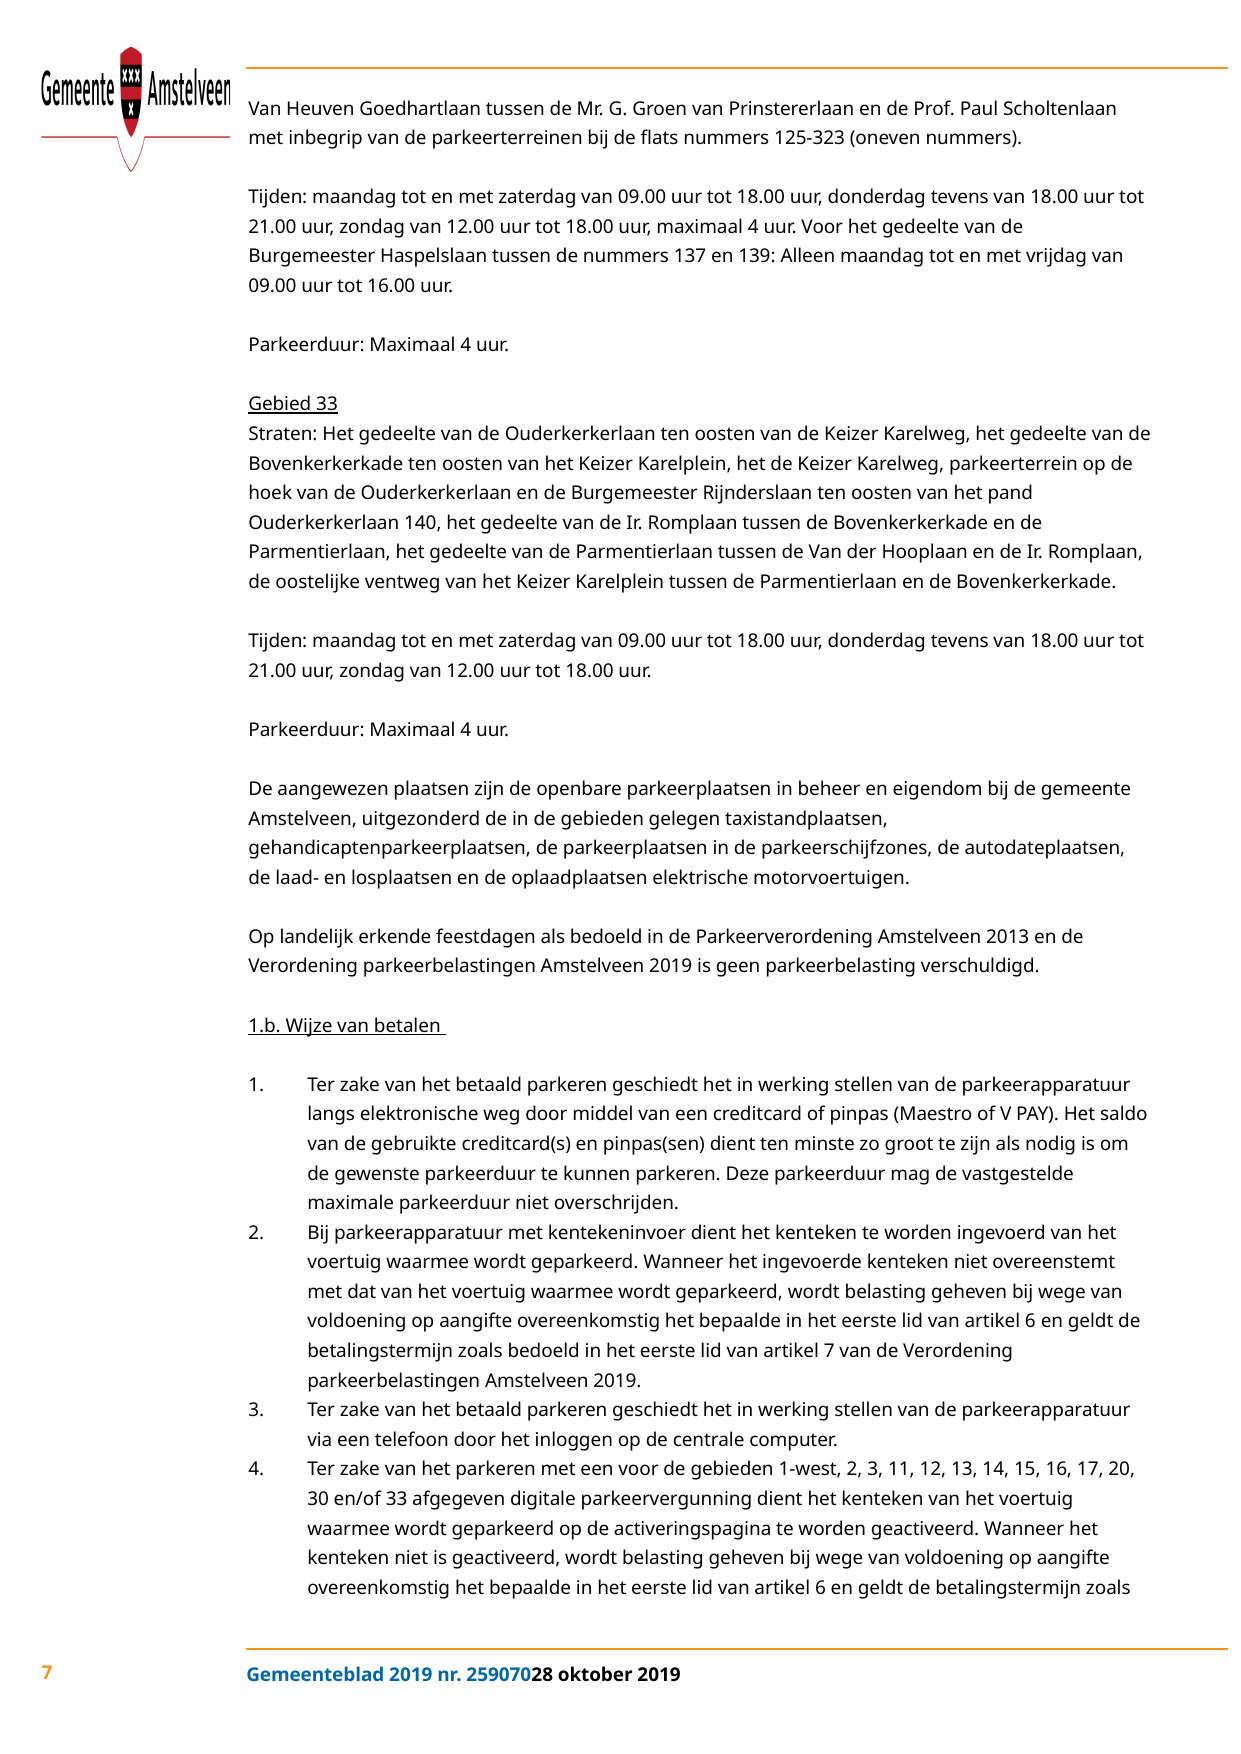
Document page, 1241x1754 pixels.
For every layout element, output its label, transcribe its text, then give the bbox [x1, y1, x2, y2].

text Straten: Het gedeelte van de Ouderkerkerlaan ten oosten van de Keizer Karelweg, het gedeelte van de Bovenkerkerkade ten oosten van het Keizer Karelplein, het de Keizer Karelweg, parkeerterrein op de hoek van de Ouderkerkerlaan en de Burgemeester Rijnderslaan ten oosten van het pand Ouderkerkerlaan 140, het gedeelte van de Ir. Romplaan tussen de Bovenkerkerkade en de Parmentierlaan, het gedeelte van de Parmentierlaan tussen de Van der Hooplaan en de Ir. Romplaan, de oostelijke ventweg van het Keizer Karelplein tussen de Parmentierlaan en de Bovenkerkerkade. [248, 420, 1152, 594]
text Tijden: maandag tot en met zaterdag van 09.00 uur tot 18.00 uur, donderdag tevens van 18.00 uur tot 21.00 uur, zondag van 12.00 uur tot 18.00 uur. [248, 627, 1152, 683]
text Tijden: maandag tot en met zaterdag van 09.00 uur tot 18.00 uur, donderdag tevens van 18.00 uur tot 21.00 uur, zondag van 12.00 uur tot 18.00 uur, maximaal 4 uur. Voor het gedeelte van de Burgemeester Haspelslaan tussen de nummers 137 en 139: Alleen maandag tot en met vrijdag van 09.00 uur tot 16.00 uur. [248, 183, 1152, 298]
text Van Heuven Goedhartlaan tussen de Mr. G. Groen van Prinstererlaan en de Prof. Paul Scholtenlaan met inbegrip van de parkeerterreinen bij de flats nummers 125-323 (oneven nummers). [248, 95, 1152, 150]
text 1.b. Wijze van betalen [248, 1012, 1152, 1038]
picture [41, 47, 231, 172]
text Op landelijk erkende feestdagen als bedoeld in de Parkeerverordening Amstelveen 2013 en de Verordening parkeerbelastingen Amstelveen 2019 is geen parkeerbelasting verschuldigd. [248, 923, 1152, 978]
text Parkeerduur: Maximaal 4 uur. [248, 716, 1152, 742]
list Bij parkeerapparatuur met kentekeninvoer dient het kenteken te worden ingevoerd van het voertuig waarmee wordt geparkeerd. Wanneer het ingevoerde kenteken niet overeenstemt met dat van het voertuig waarmee wordt geparkeerd, wordt belasting geheven bij wege van voldoening op aangifte overeenkomstig het bepaalde in het eerste lid van artikel 6 en geldt de betalingstermijn zoals bedoeld in het eerste lid van artikel 7 van de Verordening parkeerbelastingen Amstelveen 2019. [248, 1219, 1152, 1393]
list Ter zake van het parkeren met een voor de gebieden 1-west, 2, 3, 11, 12, 13, 14, 15, 16, 17, 20, 30 en/of 33 afgegeven digitale parkeervergunning dient het kenteken van het voertuig waarmee wordt geparkeerd op de activeringspagina te worden geactiveerd. Wanneer het kenteken niet is geactiveerd, wordt belasting geheven bij wege van voldoening op aangifte overeenkomstig het bepaalde in het eerste lid van artikel 6 en geldt de betalingstermijn zoals [248, 1456, 1152, 1600]
text Parkeerduur: Maximaal 4 uur. [248, 331, 1152, 357]
text Gebied 33 [248, 391, 1152, 416]
list Ter zake van het betaald parkeren geschiedt het in werking stellen van de parkeerapparatuur via een telefoon door het inloggen op de centrale computer. [248, 1396, 1152, 1452]
list Ter zake van het betaald parkeren geschiedt het in werking stellen van de parkeerapparatuur langs elektronische weg door middel van een creditcard of pinpas (Maestro of V PAY). Het saldo van de gebruikte creditcard(s) en pinpas(sen) dient ten minste zo groot te zijn als nodig is om de gewenste parkeerduur te kunnen parkeren. Deze parkeerduur mag de vastgestelde maximale parkeerduur niet overschrijden. [248, 1071, 1152, 1215]
text De aangewezen plaatsen zijn de openbare parkeerplaatsen in beheer en eigendom bij de gemeente Amstelveen, uitgezonderd de in de gebieden gelegen taxistandplaatsen, gehandicaptenparkeerplaatsen, de parkeerplaatsen in de parkeerschijfzones, de autodateplaatsen, de laad- en losplaatsen en de oplaadplaatsen elektrische motorvoertuigen. [248, 775, 1152, 890]
